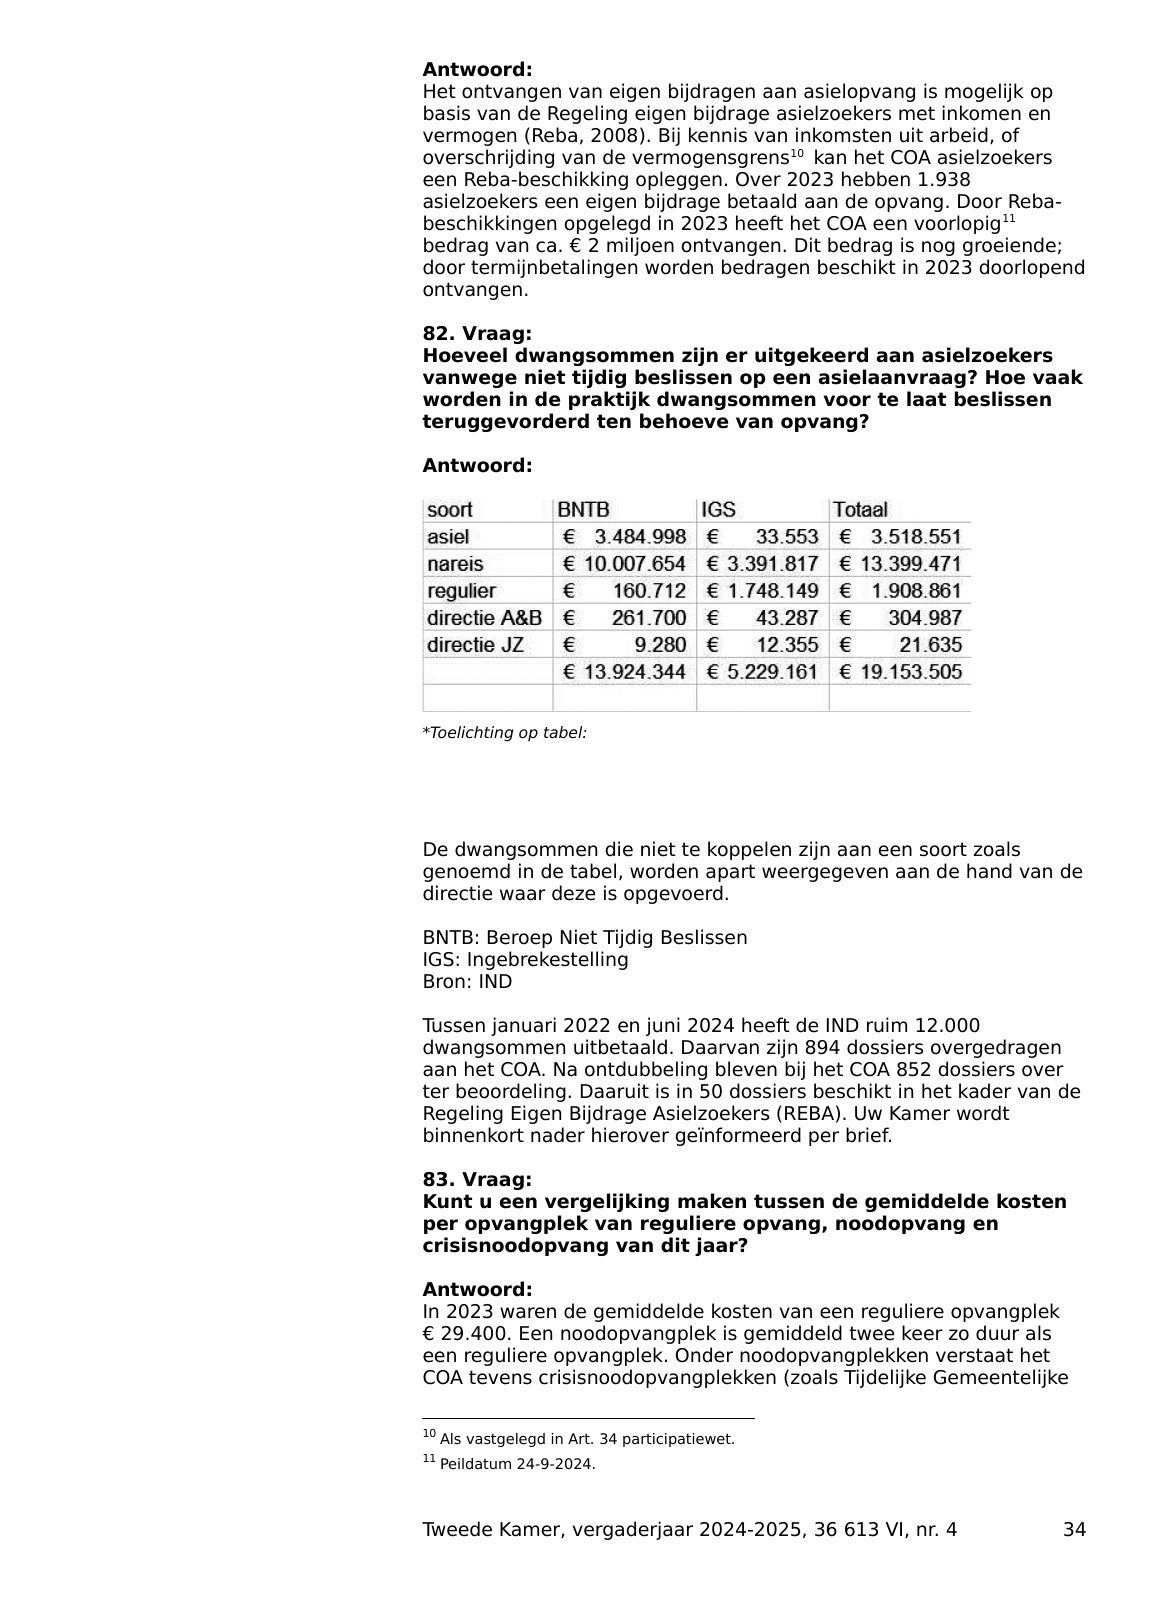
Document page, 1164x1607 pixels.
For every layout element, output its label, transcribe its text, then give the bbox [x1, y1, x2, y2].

text Antwoord: [422, 59, 1087, 81]
text Hoeveel dwangsommen zijn er uitgekeerd aan asielzoekers vanwege niet tijdig beslissen op een asielaanvraag? Hoe vaak worden in de praktijk dwangsommen voor te laat beslissen teruggevorderd ten behoeve van opvang? [422, 345, 1087, 433]
text 82. Vraag: [422, 323, 1087, 345]
text Antwoord: [422, 1279, 1087, 1301]
text Antwoord: [422, 455, 1087, 477]
text BNTB: Beroep Niet Tijdig Beslissen [422, 927, 1087, 949]
text IGS: Ingebrekestelling [422, 949, 1087, 971]
text *Toelichting op tabel: [422, 724, 971, 742]
text Peildatum 24-9-2024. [422, 1452, 1087, 1474]
text Als vastgelegd in Art. 34 participatiewet. [422, 1427, 1087, 1449]
picture [422, 499, 972, 712]
text Bron: IND [422, 971, 1087, 993]
text Het ontvangen van eigen bijdragen aan asielopvang is mogelijk op basis van de Regeling eigen bijdrage asielzoekers met inkomen en vermogen (Reba, 2008). Bij kennis van inkomsten uit arbeid, of overschrijding van de vermogensgrens kan het COA asielzoekers een Reba-beschikking opleggen. Over 2023 hebben 1.938 asielzoekers een eigen bijdrage betaald aan de opvang. Door Reba-beschikkingen opgelegd in 2023 heeft het COA een voorlopig bedrag van ca. € 2 miljoen ontvangen. Dit bedrag is nog groeiende; door termijnbetalingen worden bedragen beschikt in 2023 doorlopend ontvangen. [422, 81, 1087, 301]
text Kunt u een vergelijking maken tussen de gemiddelde kosten per opvangplek van reguliere opvang, noodopvang en crisisnoodopvang van dit jaar? [422, 1191, 1087, 1257]
text 83. Vraag: [422, 1169, 1087, 1191]
text Tussen januari 2022 en juni 2024 heeft de IND ruim 12.000 dwangsommen uitbetaald. Daarvan zijn 894 dossiers overgedragen aan het COA. Na ontdubbeling bleven bij het COA 852 dossiers over ter beoordeling. Daaruit is in 50 dossiers beschikt in het kader van de Regeling Eigen Bijdrage Asielzoekers (REBA). Uw Kamer wordt binnenkort nader hierover geïnformeerd per brief. [422, 1015, 1087, 1147]
text In 2023 waren de gemiddelde kosten van een reguliere opvangplek € 29.400. Een noodopvangplek is gemiddeld twee keer zo duur als een reguliere opvangplek. Onder noodopvangplekken verstaat het COA tevens crisisnoodopvangplekken (zoals Tijdelijke Gemeentelijke [422, 1301, 1087, 1389]
text De dwangsommen die niet te koppelen zijn aan een soort zoals genoemd in de tabel, worden apart weergegeven aan de hand van de directie waar deze is opgevoerd. [422, 839, 1087, 905]
